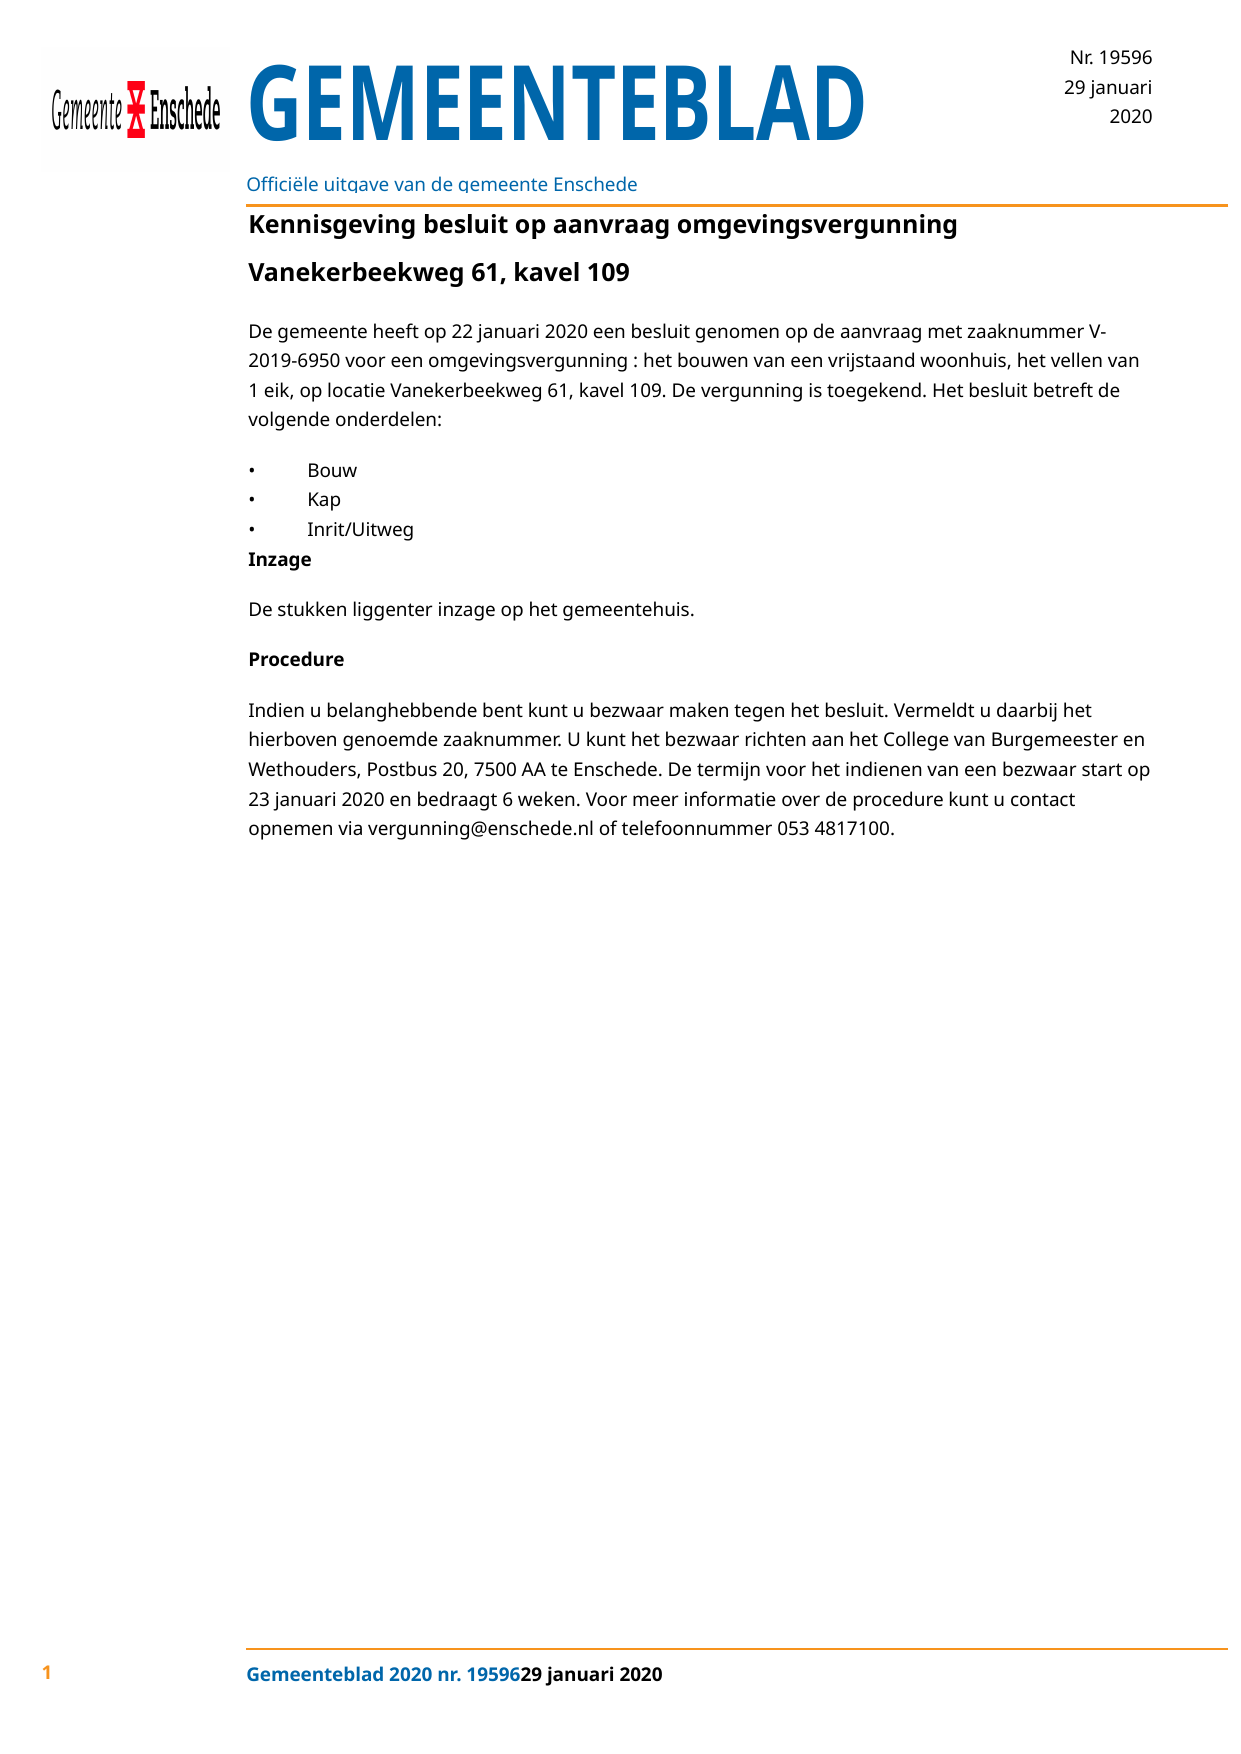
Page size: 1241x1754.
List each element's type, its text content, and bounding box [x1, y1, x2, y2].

picture [41, 47, 231, 172]
list Bouw [248, 457, 1152, 483]
text Indien u belanghebbende bent kunt u bezwaar maken tegen het besluit. Vermeldt u daarbij het hierboven genoemde zaaknummer. U kunt het bezwaar richten aan het College van Burgemees­ter en Wethouders, Postbus 20, 7500 AA te Enschede. De termijn voor het indienen van een bezwaar start op 23 januari 2020 en bedraagt 6 weken. Voor meer informatie over de procedure kunt u contact opnemen via vergunning@enschede.nl of telefoonnummer 053 4817100. [248, 697, 1152, 841]
text De stukken liggenter inzage op het gemeentehuis. [248, 596, 1152, 622]
text Inzage [248, 546, 1152, 572]
text Kennisgeving besluit op aanvraag omgevingsvergunning Vanekerbeekweg 61, kavel 109 [248, 207, 1152, 288]
list Inrit/Uitweg [248, 516, 1152, 542]
text De gemeente heeft op 22 januari 2020 een besluit genomen op de aanvraag met zaaknummer V-2019-6950 voor een omgevingsvergunning : het bouwen van een vrijstaand woonhuis, het vellen van 1 eik, op locatie Vanekerbeekweg 61, kavel 109. De vergunning is toegekend. Het besluit betreft de volgende onderdelen: [248, 318, 1152, 432]
list Kap [248, 487, 1152, 512]
text Procedure [248, 647, 1152, 672]
